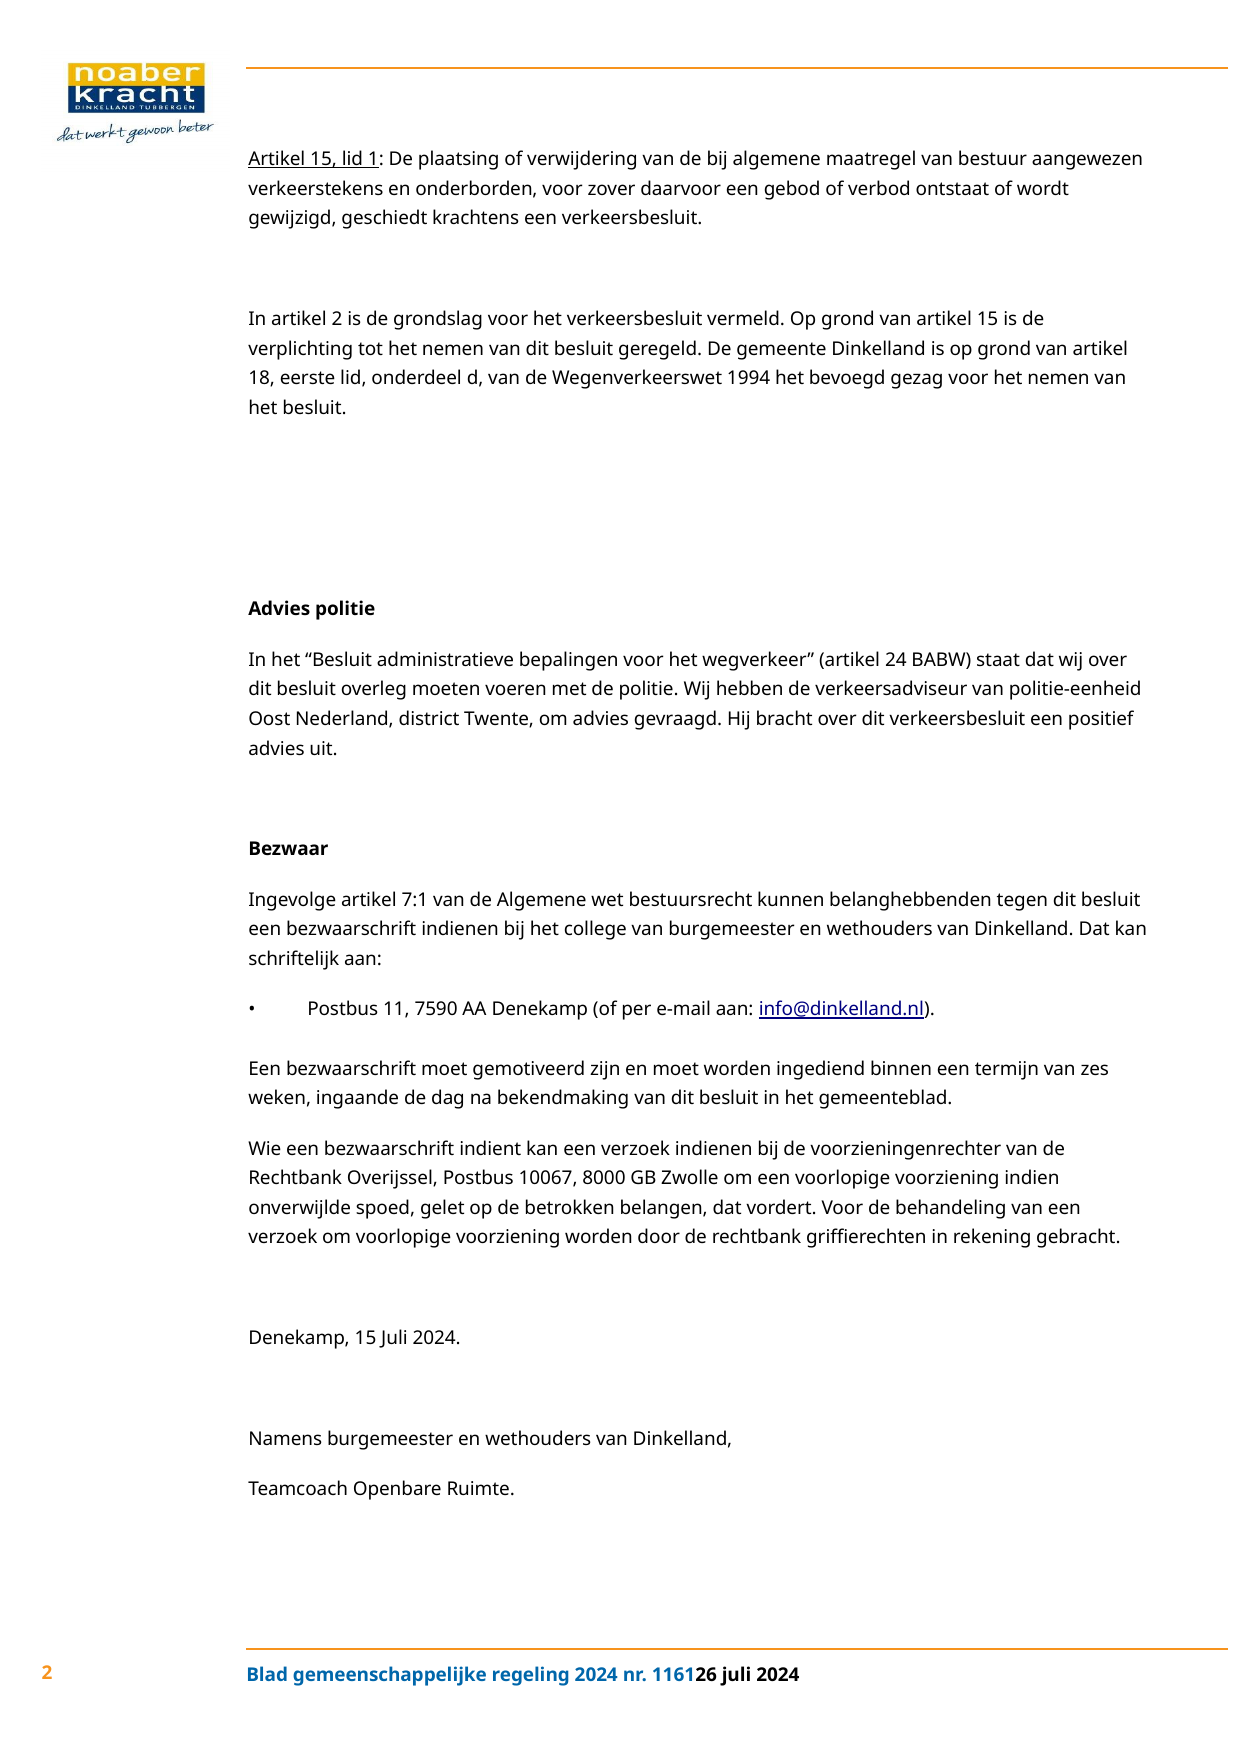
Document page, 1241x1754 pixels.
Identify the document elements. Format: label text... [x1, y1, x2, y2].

text Denekamp, 15 Juli 2024. [248, 1324, 1152, 1350]
text Ingevolge artikel 7:1 van de Algemene wet bestuursrecht kunnen belanghebbenden tegen dit besluit een bezwaarschrift indienen bij het college van burgemeester en wethouders van Dinkelland. Dat kan schriftelijk aan: [248, 886, 1152, 971]
text Namens burgemeester en wethouders van Dinkelland, [248, 1425, 1152, 1451]
text Een bezwaarschrift moet gemotiveerd zijn en moet worden ingediend binnen een termijn van zes weken, ingaande de dag na bekendmaking van dit besluit in het gemeenteblad. [248, 1055, 1152, 1110]
list Postbus 11, 7590 AA Denekamp (of per e-mail aan: info@dinkelland.nl). [248, 996, 1152, 1021]
text Artikel 15, lid 1: De plaatsing of verwijdering van de bij algemene maatregel van bestuur aangewezen verkeerstekens en onderborden, voor zover daarvoor een gebod of verbod ontstaat of wordt gewijzigd, geschiedt krachtens een verkeersbesluit. [248, 145, 1152, 230]
text Wie een bezwaarschrift indient kan een verzoek indienen bij de voorzieningenrechter van de Rechtbank Overijssel, Postbus 10067, 8000 GB Zwolle om een voorlopige voorziening indien onverwijlde spoed, gelet op de betrokken belangen, dat vordert. Voor de behandeling van een verzoek om voorlopige voorziening worden door de rechtbank griffierechten in rekening gebracht. [248, 1135, 1152, 1249]
text Bezwaar [248, 836, 1152, 861]
text In het “Besluit administratieve bepalingen voor het wegverkeer” (artikel 24 BABW) staat dat wij over dit besluit overleg moeten voeren met de politie. Wij hebben de verkeersadviseur van politie-eenheid Oost Nederland, district Twente, om advies gevraagd. Hij bracht over dit verkeersbesluit een positief advies uit. [248, 646, 1152, 761]
text Teamcoach Openbare Ruimte. [248, 1476, 1152, 1501]
picture [41, 47, 231, 172]
text In artikel 2 is de grondslag voor het verkeersbesluit vermeld. Op grond van artikel 15 is de verplichting tot het nemen van dit besluit geregeld. De gemeente Dinkelland is op grond van artikel 18, eerste lid, onderdeel d, van de Wegenverkeerswet 1994 het bevoegd gezag voor het nemen van het besluit. [248, 305, 1152, 420]
text Advies politie [248, 596, 1152, 621]
